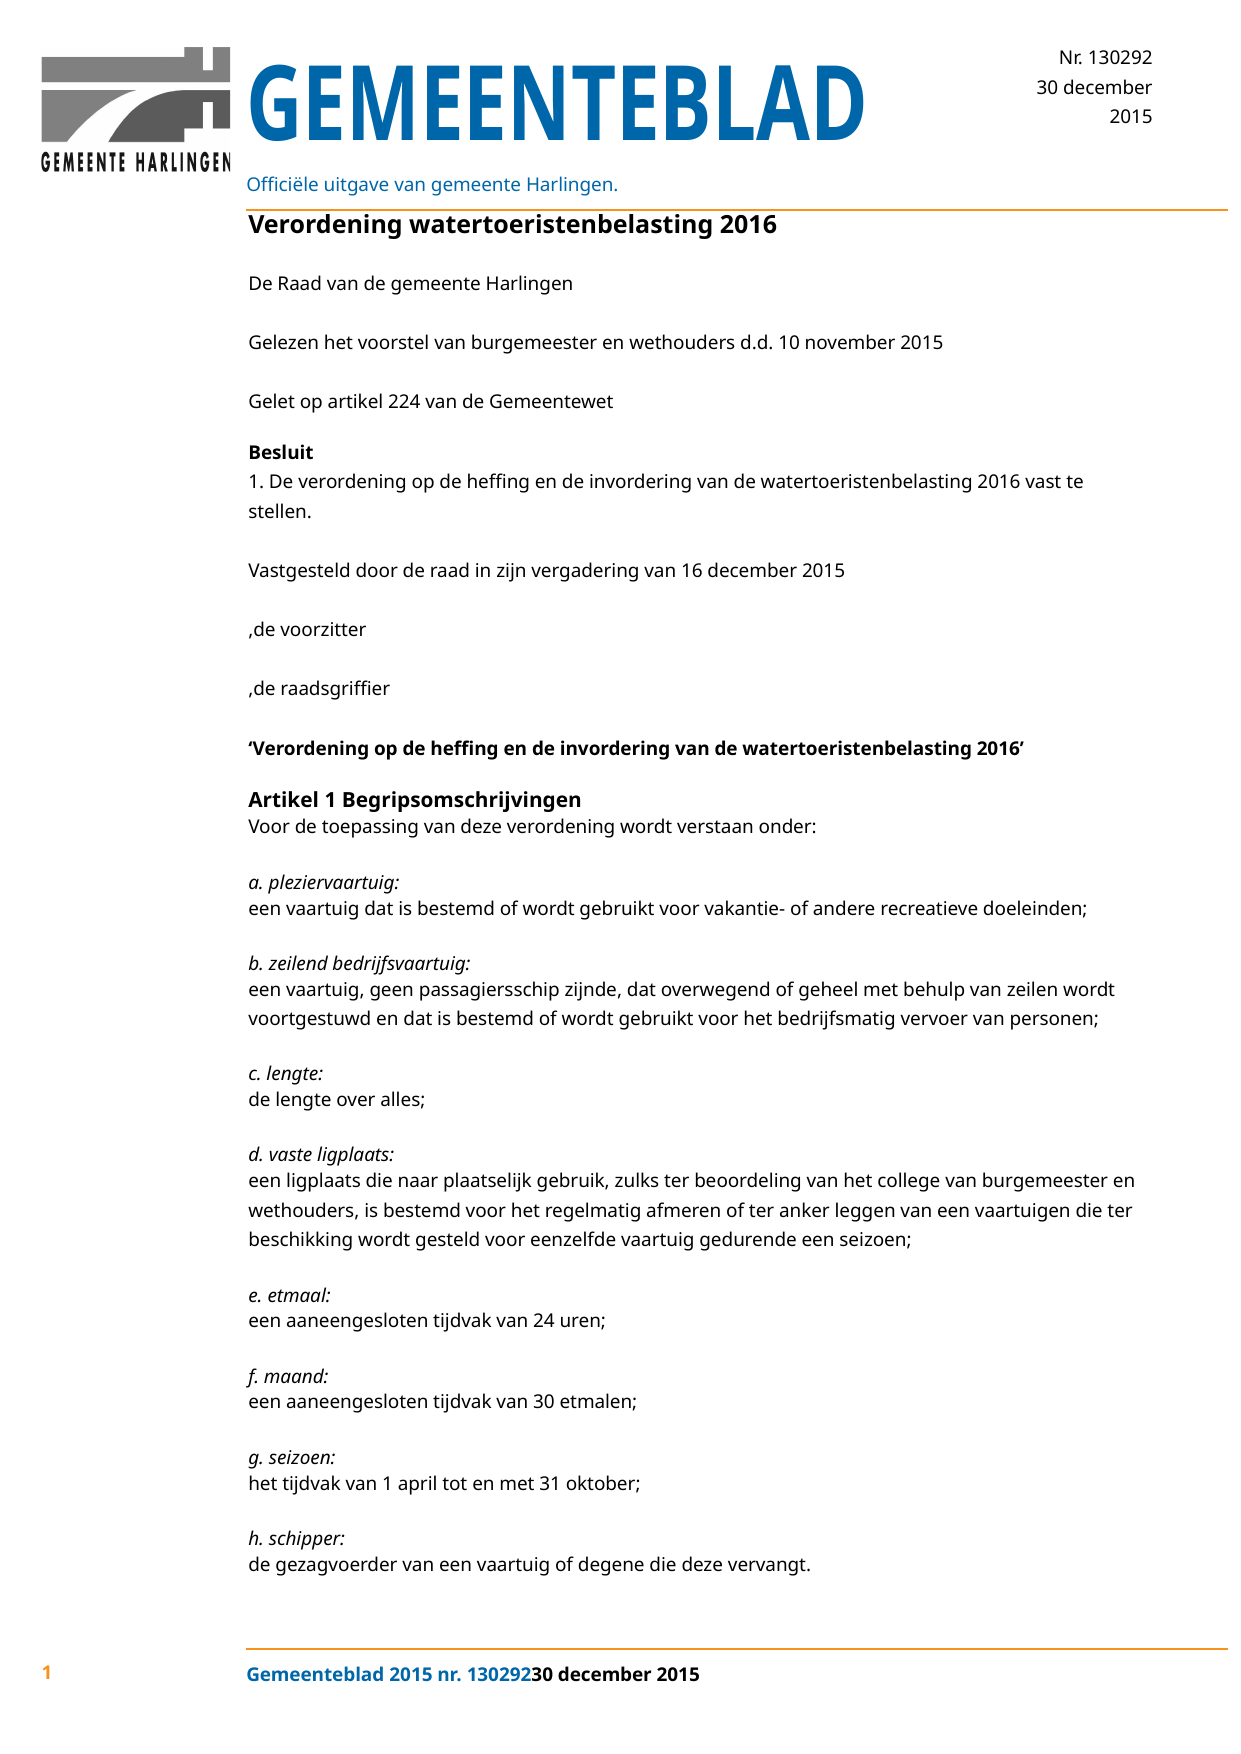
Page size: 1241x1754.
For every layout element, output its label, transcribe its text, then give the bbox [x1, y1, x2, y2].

text b. zeilend bedrijfsvaartuig: [248, 950, 1152, 976]
text ,de voorzitter [248, 616, 1152, 642]
text Vastgesteld door de raad in zijn vergadering van 16 december 2015 [248, 557, 1152, 583]
text 1. De verordening op de heffing en de invordering van de watertoeristenbelasting 2016 vast te stellen. [248, 468, 1152, 524]
text ‘Verordening op de heffing en de invordering van de watertoeristenbelasting 2016’ [248, 735, 1152, 761]
text een aaneengesloten tijdvak van 30 etmalen; [248, 1389, 1152, 1414]
text de gezagvoerder van een vaartuig of degene die deze vervangt. [248, 1551, 1152, 1576]
text Gelezen het voorstel van burgemeester en wethouders d.d. 10 november 2015 [248, 329, 1152, 355]
text f. maand: [248, 1363, 1152, 1389]
picture [41, 47, 231, 172]
text d. vaste ligplaats: [248, 1142, 1152, 1167]
text h. schipper: [248, 1525, 1152, 1551]
text een aaneengesloten tijdvak van 24 uren; [248, 1308, 1152, 1333]
text een vaartuig, geen passagiersschip zijnde, dat overwegend of geheel met behulp van zeilen wordt voortgestuwd en dat is bestemd of wordt gebruikt voor het bedrijfsmatig vervoer van personen; [248, 976, 1152, 1031]
text Voor de toepassing van deze verordening wordt verstaan onder: [248, 814, 1152, 839]
text Gelet op artikel 224 van de Gemeentewet [248, 389, 1152, 414]
text Verordening watertoeristenbelasting 2016 [248, 211, 1152, 241]
text het tijdvak van 1 april tot en met 31 oktober; [248, 1470, 1152, 1495]
text Artikel 1 Begripsomschrijvingen [248, 785, 1152, 814]
text g. seizoen: [248, 1444, 1152, 1470]
text e. etmaal: [248, 1282, 1152, 1308]
text c. lengte: [248, 1061, 1152, 1086]
text a. pleziervaartuig: [248, 869, 1152, 895]
text de lengte over alles; [248, 1086, 1152, 1112]
text ,de raadsgriffier [248, 676, 1152, 701]
text De Raad van de gemeente Harlingen [248, 270, 1152, 296]
text een vaartuig dat is bestemd of wordt gebruikt voor vakantie- of andere recreatieve doeleinden; [248, 895, 1152, 920]
text Besluit [248, 439, 1152, 465]
text een ligplaats die naar plaatselijk gebruik, zulks ter beoordeling van het college van burgemeester en wethouders, is bestemd voor het regelmatig afmeren of ter anker leggen van een vaartuigen die ter beschikking wordt gesteld voor eenzelfde vaartuig gedurende een seizoen; [248, 1167, 1152, 1252]
